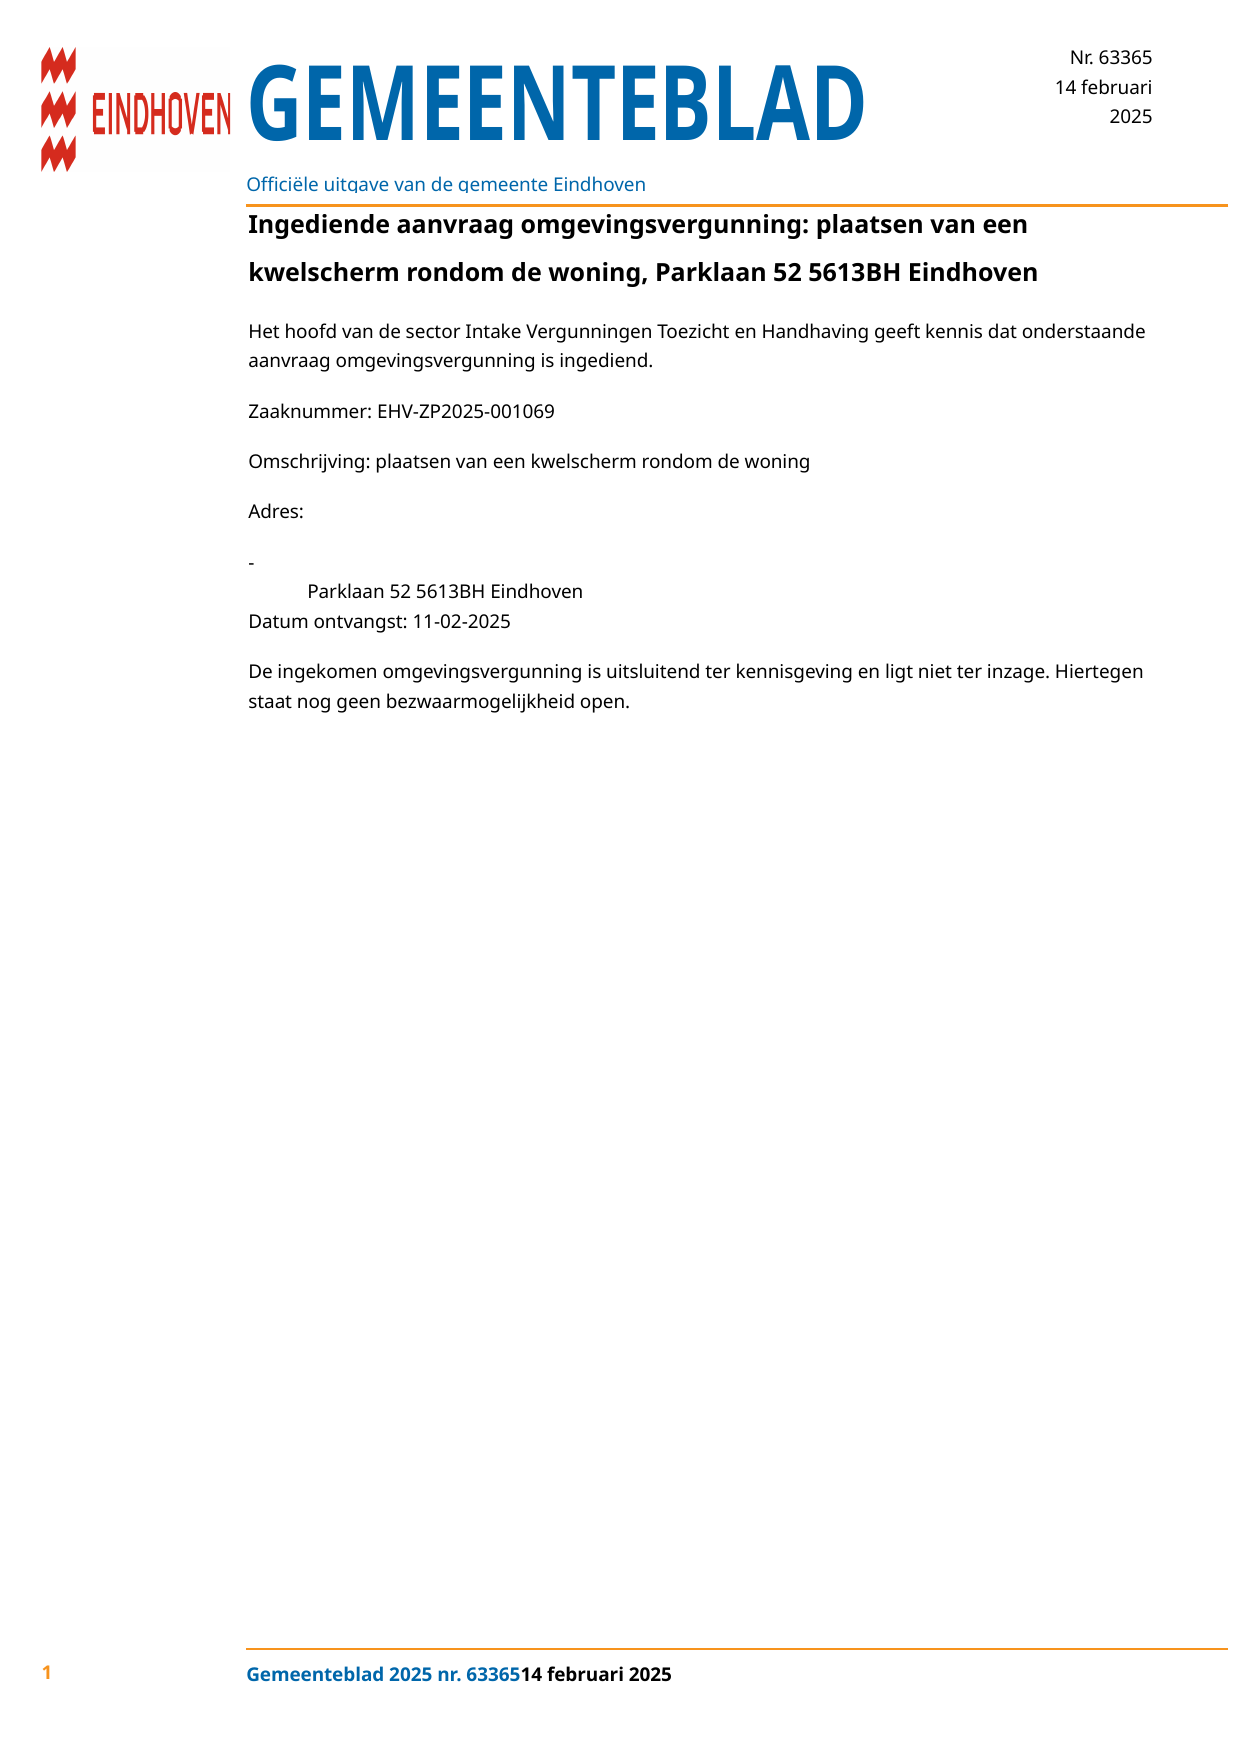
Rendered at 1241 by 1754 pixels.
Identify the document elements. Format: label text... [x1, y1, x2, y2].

text Ingediende aanvraag omgevingsvergunning: plaatsen van een kwelscherm rondom de woning, Parklaan 52 5613BH Eindhoven [248, 207, 1152, 288]
text Adres: [248, 499, 1152, 524]
list Parklaan 52 5613BH Eindhoven [248, 579, 1152, 604]
text Het hoofd van de sector Intake Vergunningen Toezicht en Handhaving geeft kennis dat onderstaande aanvraag omgevingsvergunning is ingediend. [248, 318, 1152, 373]
text De ingekomen omgevingsvergunning is uitsluitend ter kennisgeving en ligt niet ter inzage. Hiertegen staat nog geen bezwaarmogelijkheid open. [248, 659, 1152, 714]
text Zaaknummer: EHV-ZP2025-001069 [248, 398, 1152, 424]
text Omschrijving: plaatsen van een kwelscherm rondom de woning [248, 448, 1152, 474]
text Datum ontvangst: 11-02-2025 [248, 608, 1152, 634]
picture [41, 47, 231, 172]
